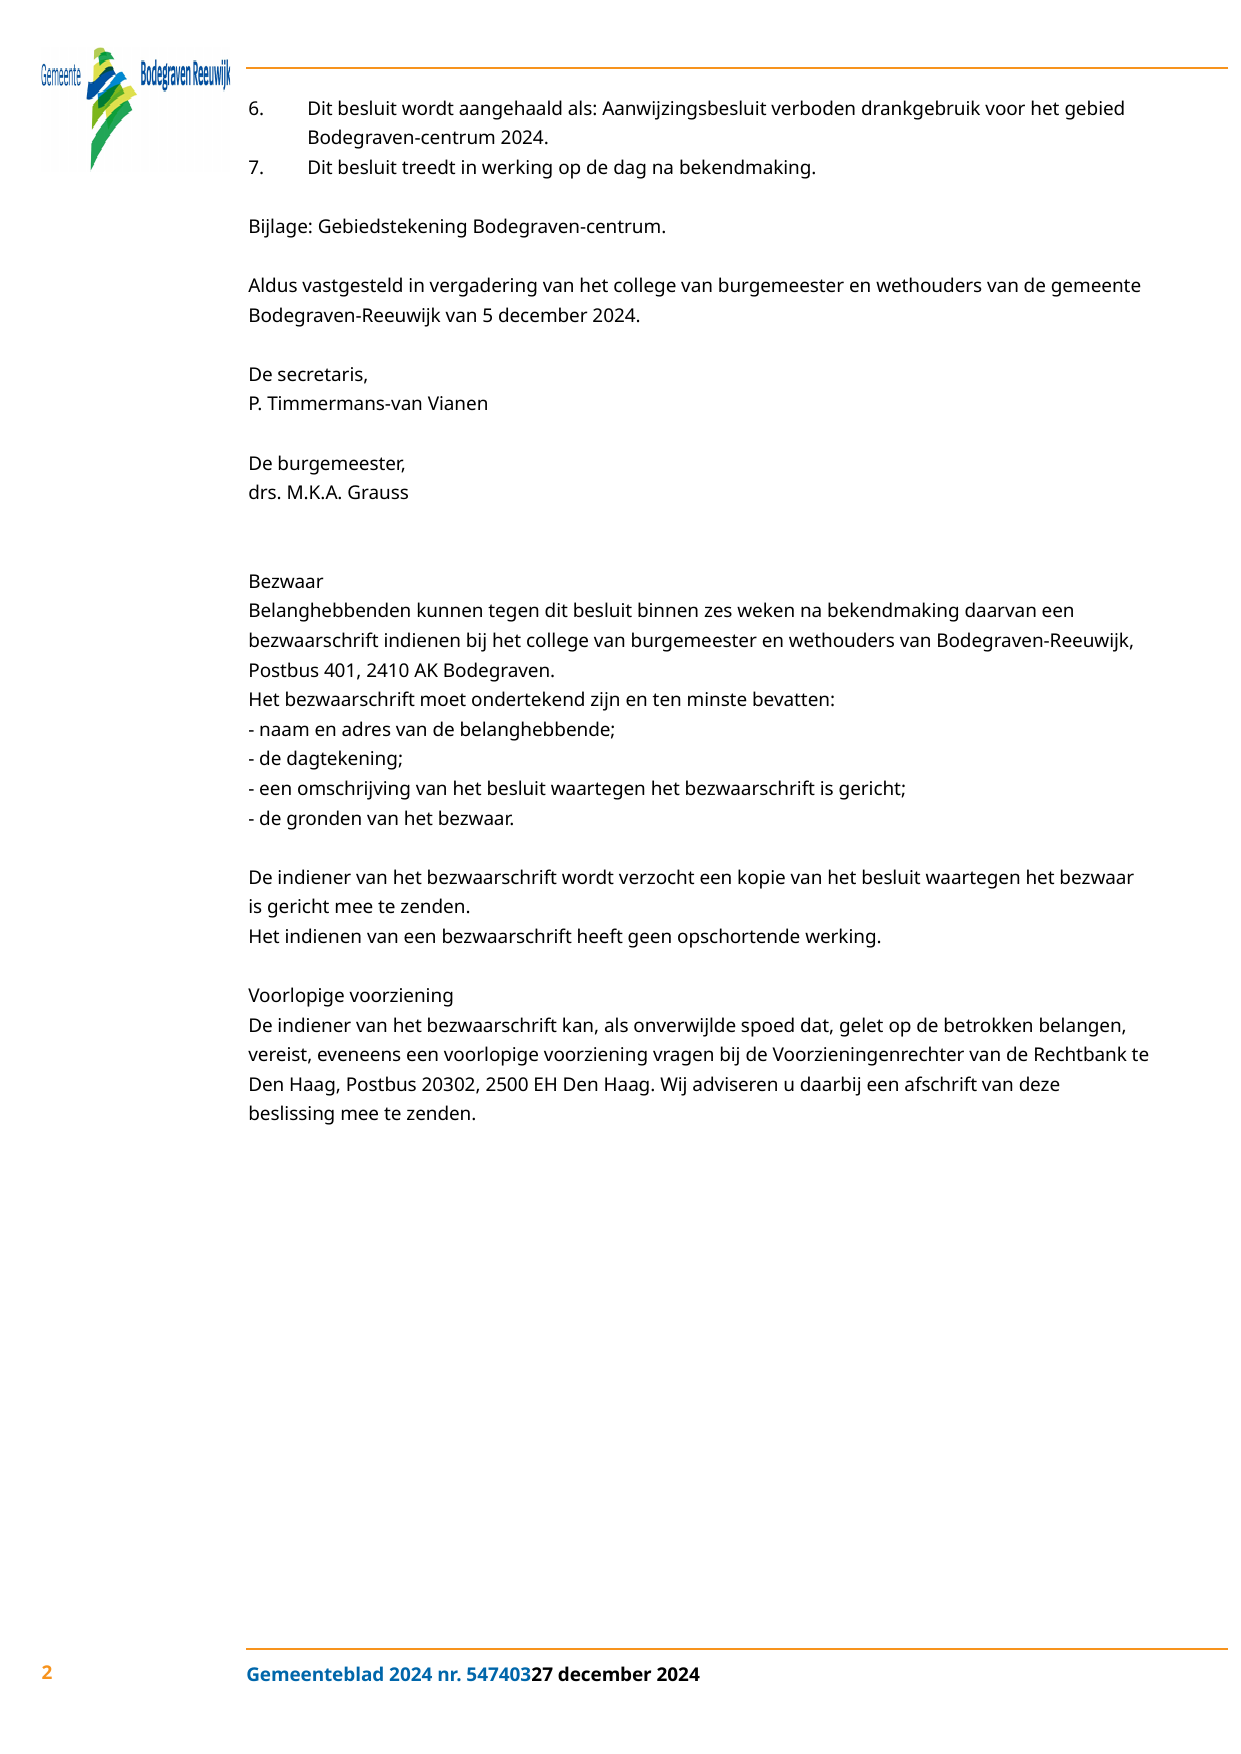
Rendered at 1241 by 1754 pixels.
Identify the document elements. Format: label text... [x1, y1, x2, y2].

text P. Timmermans-van Vianen [248, 391, 1152, 416]
picture [41, 47, 231, 172]
text Voorlopige voorziening [248, 982, 1152, 1008]
text Het indienen van een bezwaarschrift heeft geen opschortende werking. [248, 923, 1152, 949]
text De burgemeester, [248, 450, 1152, 476]
text De indiener van het bezwaarschrift kan, als onverwijlde spoed dat, gelet op de betrokken belangen, vereist, eveneens een voorlopige voorziening vragen bij de Voorzieningenrechter van de Rechtbank te Den Haag, Postbus 20302, 2500 EH Den Haag. Wij adviseren u daarbij een afschrift van deze beslissing mee te zenden. [248, 1012, 1152, 1126]
text Het bezwaarschrift moet ondertekend zijn en ten minste bevatten: [248, 686, 1152, 712]
text Belanghebbenden kunnen tegen dit besluit binnen zes weken na bekendmaking daarvan een bezwaarschrift indienen bij het college van burgemeester en wethouders van Bodegraven-Reeuwijk, Postbus 401, 2410 AK Bodegraven. [248, 598, 1152, 683]
list Dit besluit treedt in werking op de dag na bekendmaking. [248, 154, 1152, 180]
text Bijlage: Gebiedstekening Bodegraven-centrum. [248, 213, 1152, 239]
text De indiener van het bezwaarschrift wordt verzocht een kopie van het besluit waartegen het bezwaar is gericht mee te zenden. [248, 864, 1152, 919]
text De secretaris, [248, 361, 1152, 387]
text - de gronden van het bezwaar. [248, 805, 1152, 831]
text Aldus vastgesteld in vergadering van het college van burgemeester en wethouders van de gemeente Bodegraven-Reeuwijk van 5 december 2024. [248, 272, 1152, 328]
text - naam en adres van de belanghebbende; [248, 716, 1152, 742]
text Bezwaar [248, 568, 1152, 594]
list Dit besluit wordt aangehaald als: Aanwijzingsbesluit verboden drankgebruik voor het gebied Bodegraven-centrum 2024. [248, 95, 1152, 150]
text drs. M.K.A. Grauss [248, 479, 1152, 505]
text - een omschrijving van het besluit waartegen het bezwaarschrift is gericht; [248, 775, 1152, 801]
text - de dagtekening; [248, 746, 1152, 771]
